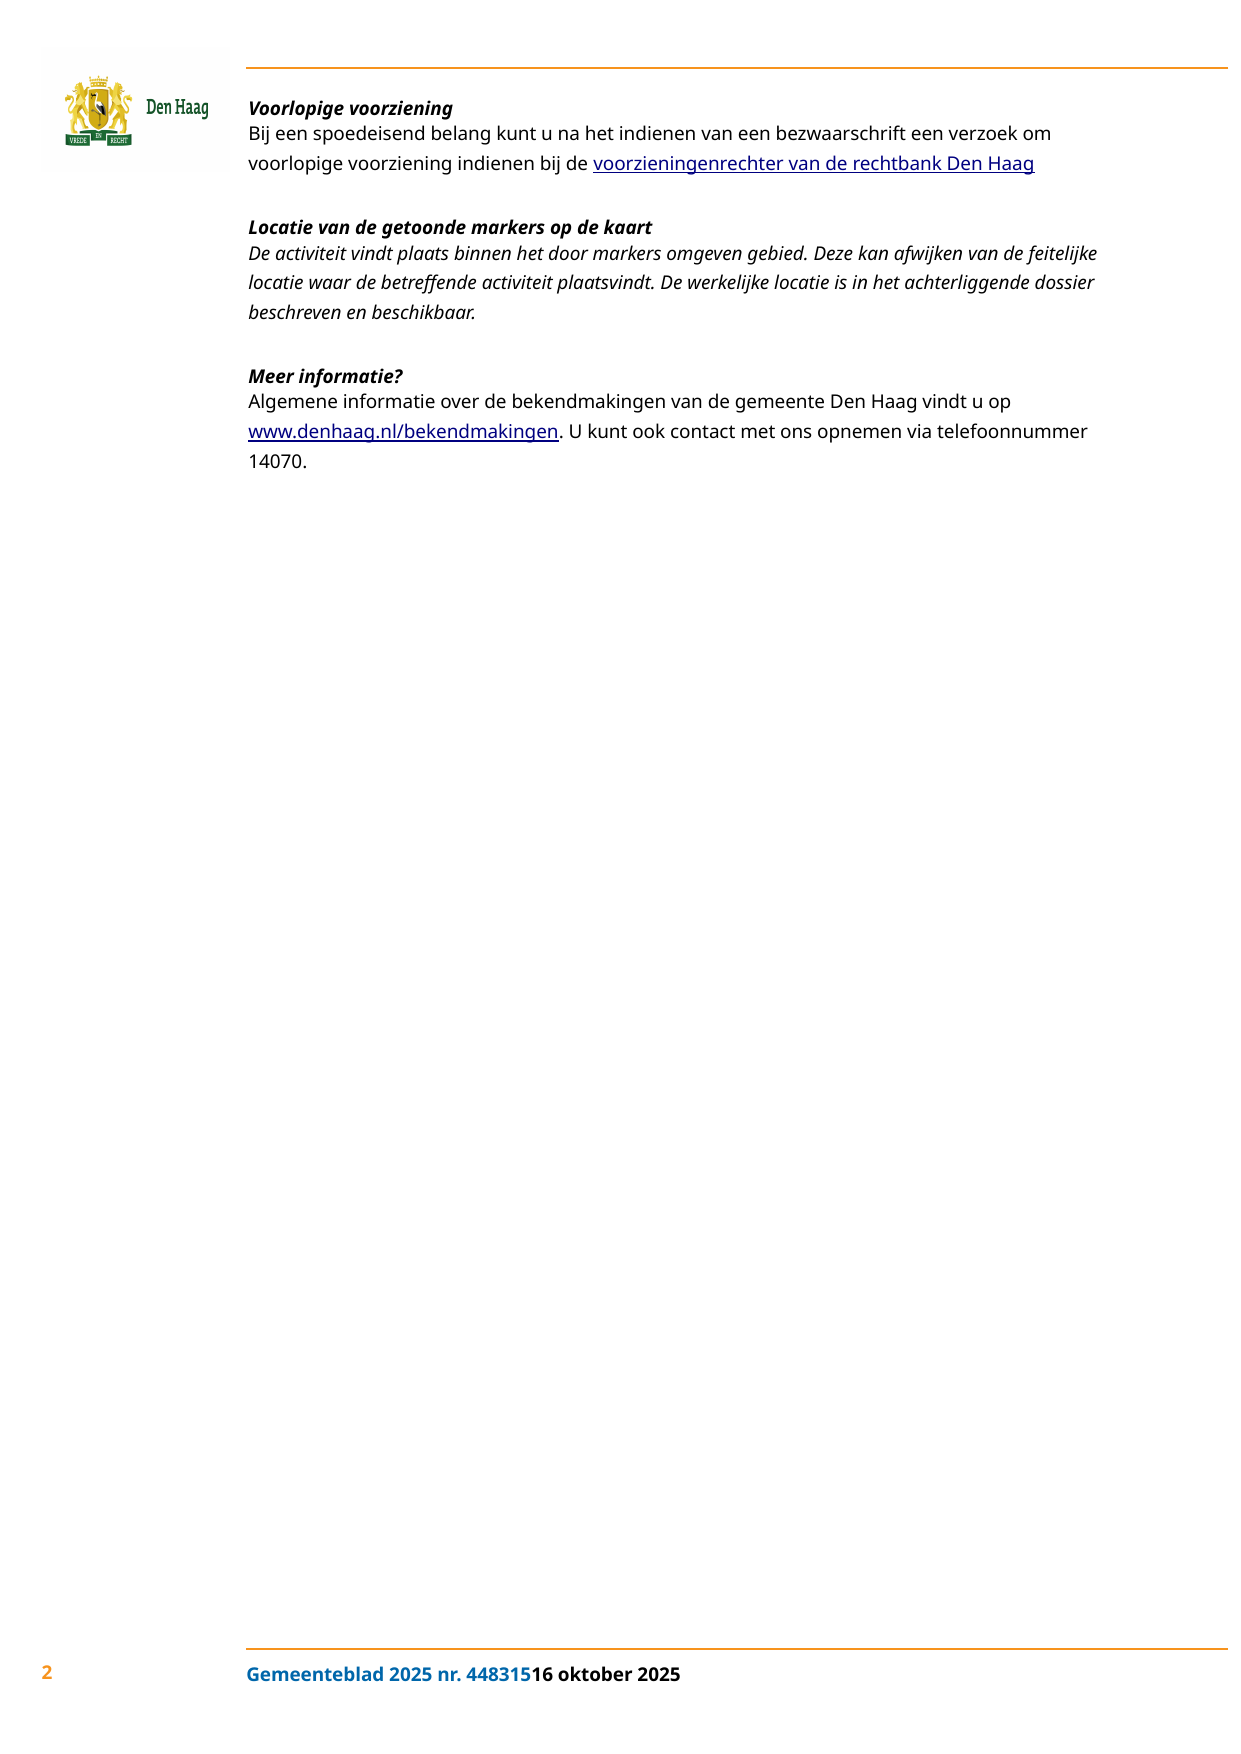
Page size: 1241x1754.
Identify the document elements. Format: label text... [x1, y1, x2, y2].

text Bij een spoedeisend belang kunt u na het indienen van een bezwaarschrift een verzoek om voorlopige voorziening indienen bij de voorzieningenrechter van de rechtbank Den Haag [248, 121, 1152, 176]
text Meer informatie? [248, 363, 1152, 389]
text Algemene informatie over de bekendmakingen van de gemeente Den Haag vindt u op www.denhaag.nl/bekendmakingen. U kunt ook contact met ons opnemen via telefoonnummer 14070. [248, 389, 1152, 473]
text Voorlopige voorziening [248, 95, 1152, 121]
picture [41, 47, 231, 172]
text De activiteit vindt plaats binnen het door markers omgeven gebied. Deze kan afwijken van de feitelijke locatie waar de betreffende activiteit plaatsvindt. De werkelijke locatie is in het achterliggende dossier beschreven en beschikbaar. [248, 240, 1152, 325]
text Locatie van de getoonde markers op de kaart [248, 214, 1152, 240]
